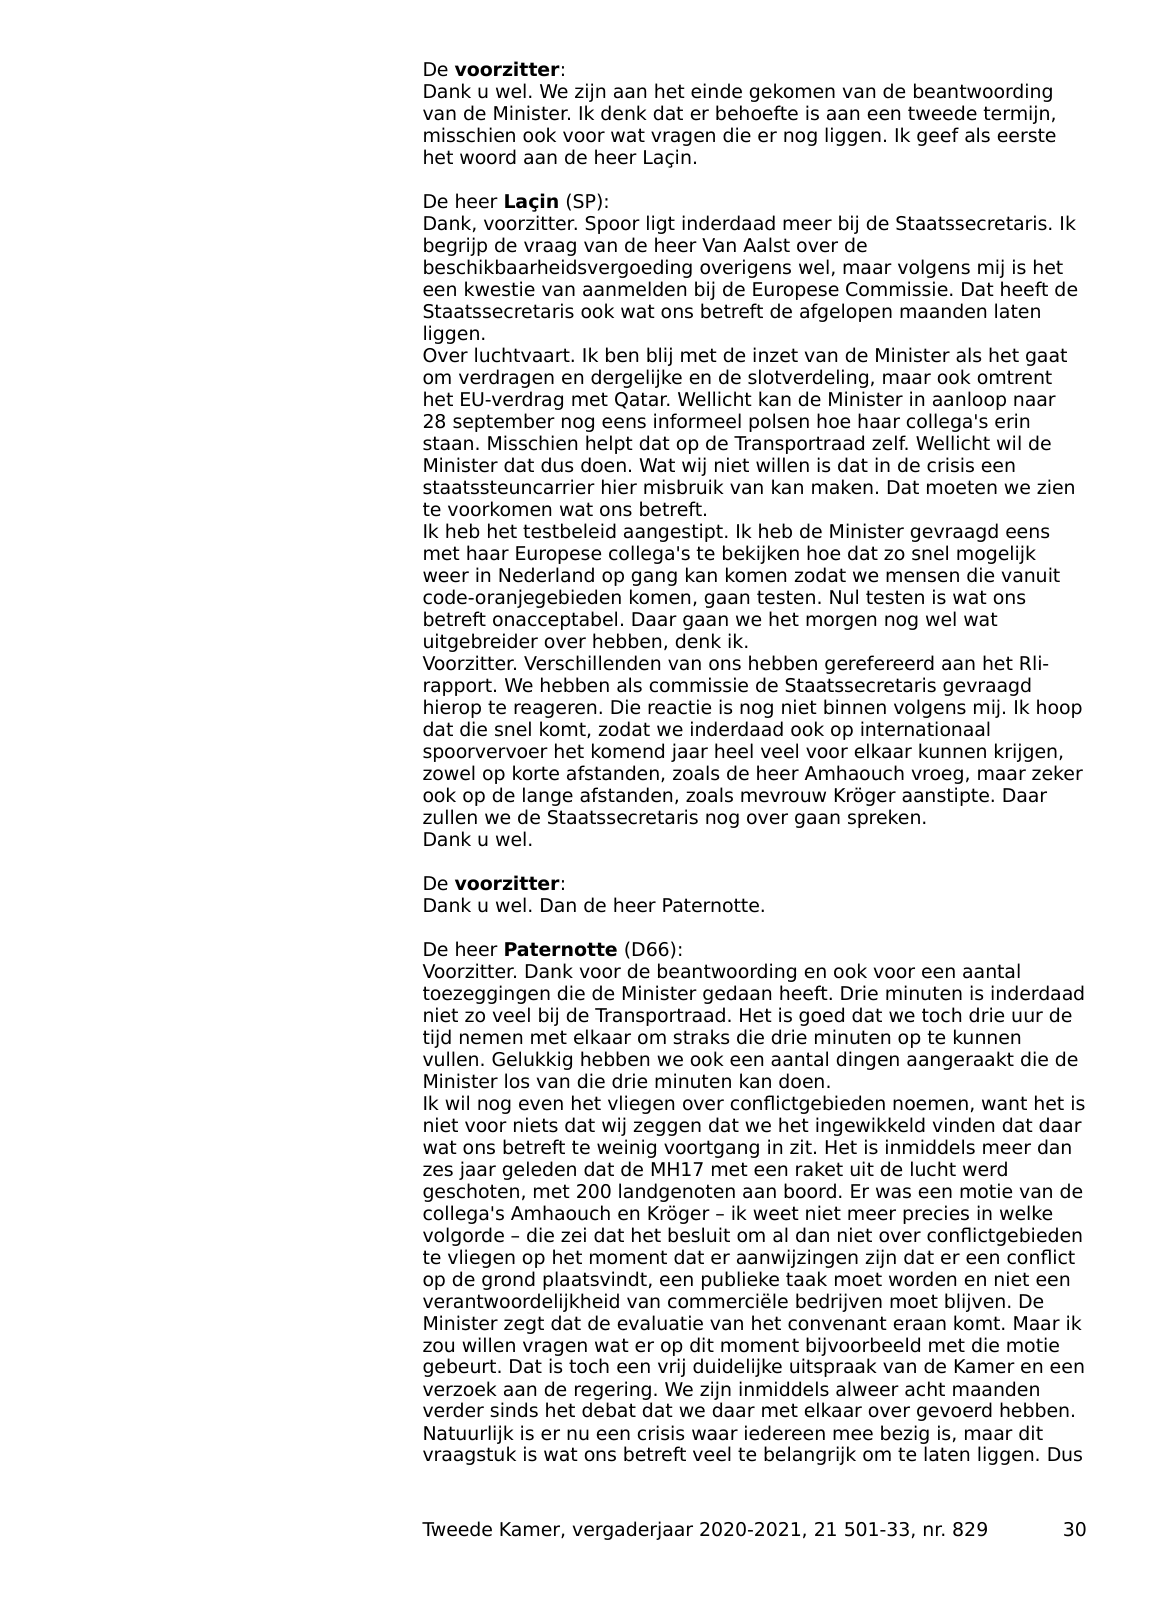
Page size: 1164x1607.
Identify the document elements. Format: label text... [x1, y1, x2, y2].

text Dank u wel. Dan de heer Paternotte. [422, 895, 1087, 917]
text Dank u wel. We zijn aan het einde gekomen van de beantwoording van de Minister. Ik denk dat er behoefte is aan een tweede termijn, misschien ook voor wat vragen die er nog liggen. Ik geef als eerste het woord aan de heer Laçin. [422, 81, 1087, 169]
text Over luchtvaart. Ik ben blij met de inzet van de Minister als het gaat om verdragen en dergelijke en de slotverdeling, maar ook omtrent het EU-verdrag met Qatar. Wellicht kan de Minister in aanloop naar 28 september nog eens informeel polsen hoe haar collega's erin staan. Misschien helpt dat op de Transportraad zelf. Wellicht wil de Minister dat dus doen. Wat wij niet willen is dat in de crisis een staatssteuncarrier hier misbruik van kan maken. Dat moeten we zien te voorkomen wat ons betreft. [422, 345, 1087, 521]
text De heer Laçin (SP): [422, 191, 1087, 213]
text Dank u wel. [422, 828, 1087, 851]
text De heer Paternotte (D66): [422, 939, 1087, 961]
text Voorzitter. Verschillenden van ons hebben gerefereerd aan het Rli-rapport. We hebben als commissie de Staatssecretaris gevraagd hierop te reageren. Die reactie is nog niet binnen volgens mij. Ik hoop dat die snel komt, zodat we inderdaad ook op internationaal spoorvervoer het komend jaar heel veel voor elkaar kunnen krijgen, zowel op korte afstanden, zoals de heer Amhaouch vroeg, maar zeker ook op de lange afstanden, zoals mevrouw Kröger aanstipte. Daar zullen we de Staatssecretaris nog over gaan spreken. [422, 653, 1087, 828]
text Voorzitter. Dank voor de beantwoording en ook voor een aantal toezeggingen die de Minister gedaan heeft. Drie minuten is inderdaad niet zo veel bij de Transportraad. Het is goed dat we toch drie uur de tijd nemen met elkaar om straks die drie minuten op te kunnen vullen. Gelukkig hebben we ook een aantal dingen aangeraakt die de Minister los van die drie minuten kan doen. [422, 961, 1087, 1093]
text De voorzitter: [422, 59, 1087, 81]
text Ik wil nog even het vliegen over conflictgebieden noemen, want het is niet voor niets dat wij zeggen dat we het ingewikkeld vinden dat daar wat ons betreft te weinig voortgang in zit. Het is inmiddels meer dan zes jaar geleden dat de MH17 met een raket uit de lucht werd geschoten, met 200 landgenoten aan boord. Er was een motie van de collega's Amhaouch en Kröger – ik weet niet meer precies in welke volgorde – die zei dat het besluit om al dan niet over conflictgebieden te vliegen op het moment dat er aanwijzingen zijn dat er een conflict op de grond plaatsvindt, een publieke taak moet worden en niet een verantwoordelijkheid van commerciële bedrijven moet blijven. De Minister zegt dat de evaluatie van het convenant eraan komt. Maar ik zou willen vragen wat er op dit moment bijvoorbeeld met die motie gebeurt. Dat is toch een vrij duidelijke uitspraak van de Kamer en een verzoek aan de regering. We zijn inmiddels alweer acht maanden verder sinds het debat dat we daar met elkaar over gevoerd hebben. Natuurlijk is er nu een crisis waar iedereen mee bezig is, maar dit vraagstuk is wat ons betreft veel te belangrijk om te laten liggen. Dus [422, 1093, 1087, 1466]
text Ik heb het testbeleid aangestipt. Ik heb de Minister gevraagd eens met haar Europese collega's te bekijken hoe dat zo snel mogelijk weer in Nederland op gang kan komen zodat we mensen die vanuit code-oranjegebieden komen, gaan testen. Nul testen is wat ons betreft onacceptabel. Daar gaan we het morgen nog wel wat uitgebreider over hebben, denk ik. [422, 521, 1087, 653]
text Dank, voorzitter. Spoor ligt inderdaad meer bij de Staatssecretaris. Ik begrijp de vraag van de heer Van Aalst over de beschikbaarheidsvergoeding overigens wel, maar volgens mij is het een kwestie van aanmelden bij de Europese Commissie. Dat heeft de Staatssecretaris ook wat ons betreft de afgelopen maanden laten liggen. [422, 213, 1087, 345]
text De voorzitter: [422, 873, 1087, 895]
